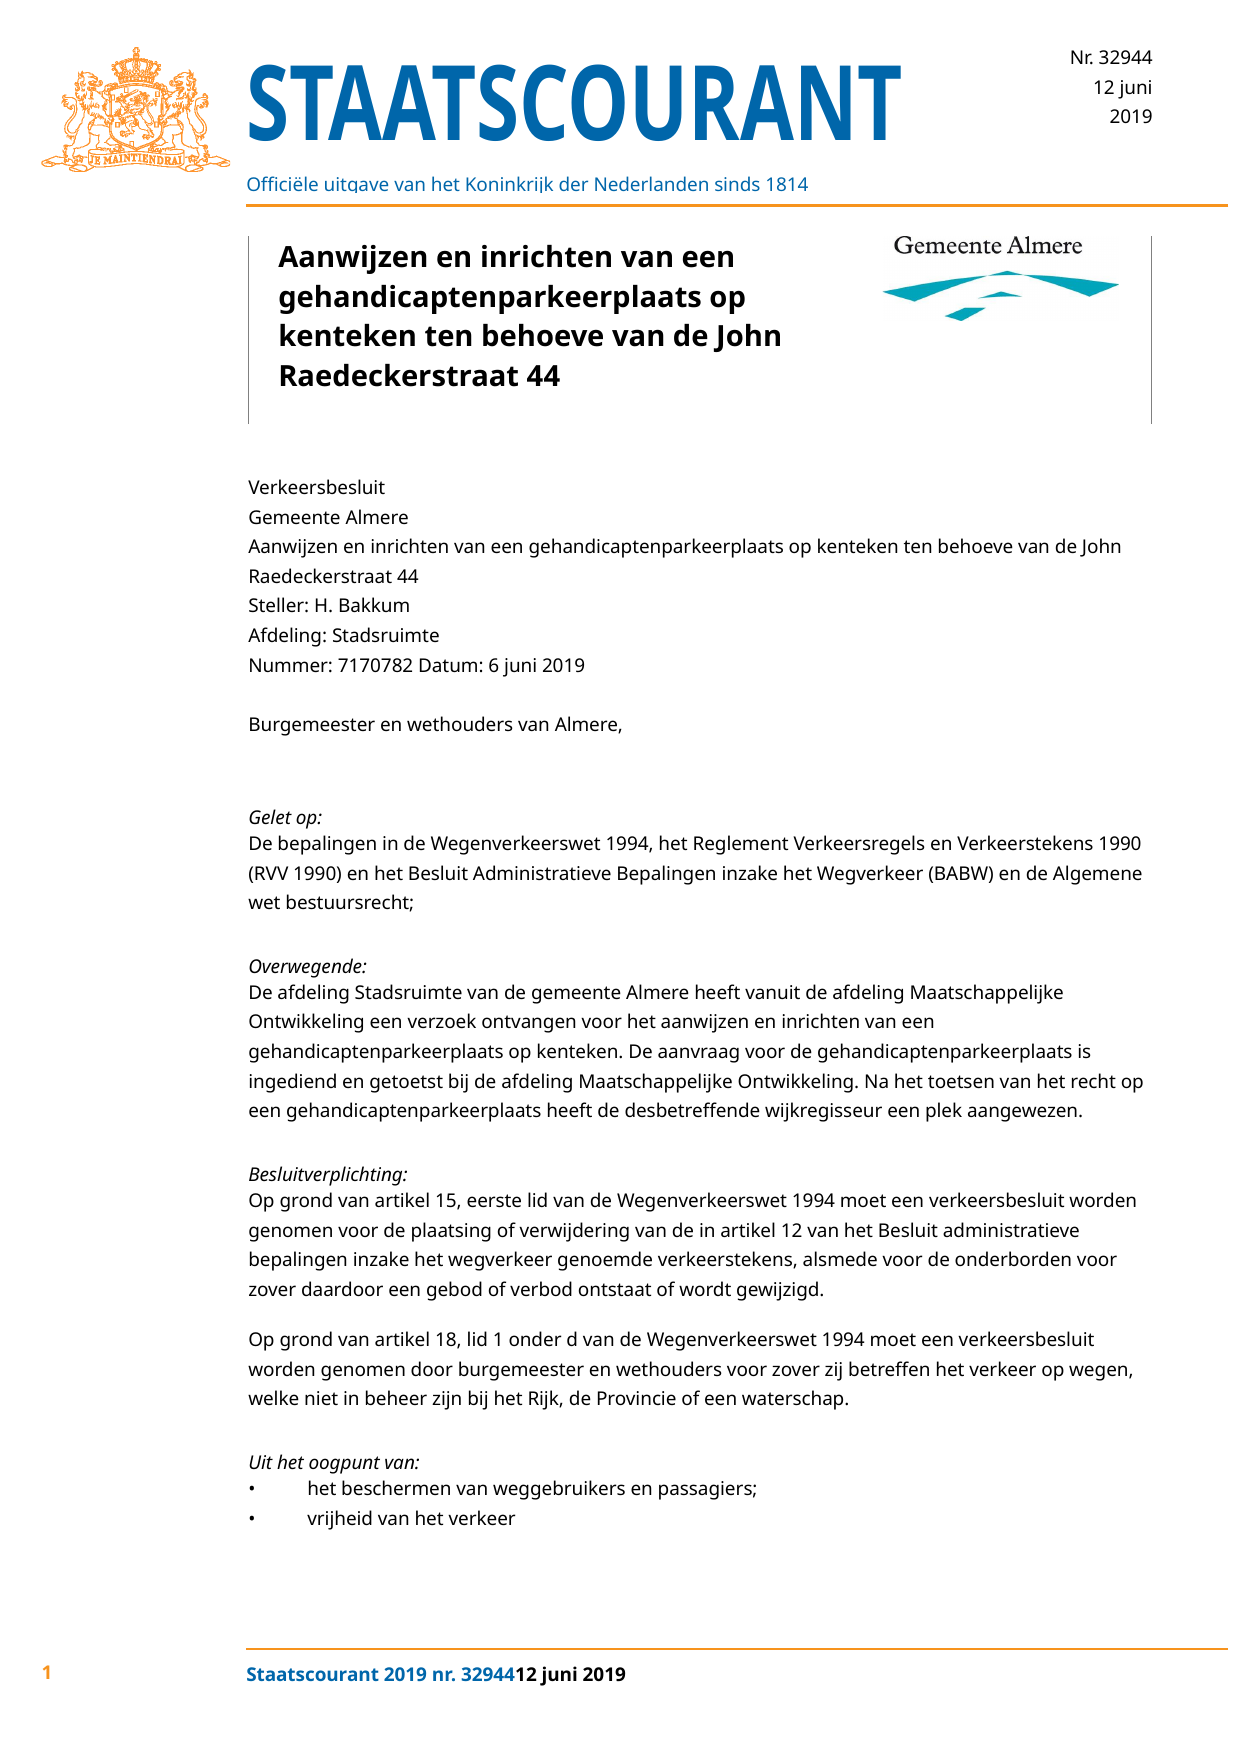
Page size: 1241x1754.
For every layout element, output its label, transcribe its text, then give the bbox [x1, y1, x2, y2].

text Nummer: 7170782 Datum: 6 juni 2019 [248, 652, 1152, 678]
text Overwegende: [248, 953, 1152, 979]
text Steller: H. Bakkum [248, 593, 1152, 618]
text De afdeling Stadsruimte van de gemeente Almere heeft vanuit de afdeling Maatschappelijke Ontwikkeling een verzoek ontvangen voor het aanwijzen en inrichten van een gehandicaptenparkeerplaats op kenteken. De aanvraag voor de gehandicaptenparkeerplaats is ingediend en getoetst bij de afdeling Maatschappelijke Ontwikkeling. Na het toetsen van het recht op een gehandicaptenparkeerplaats heeft de desbetreffende wijkregisseur een plek aangewezen. [248, 979, 1152, 1123]
text Burgemeester en wethouders van Almere, [248, 711, 1152, 737]
text Aanwijzen en inrichten van een gehandicaptenparkeerplaats op kenteken ten behoeve van de John Raedeckerstraat 44 [248, 533, 1152, 589]
text De bepalingen in de Wegenverkeerswet 1994, het Reglement Verkeersregels en Verkeerstekens 1990 (RVV 1990) en het Besluit Administratieve Bepalingen inzake het Wegverkeer (BABW) en de Algemene wet bestuursrecht; [248, 830, 1152, 915]
text Besluitverplichting: [248, 1161, 1152, 1187]
list vrijheid van het verkeer [248, 1505, 1152, 1531]
picture [41, 47, 231, 172]
text Uit het oogpunt van: [248, 1449, 1152, 1475]
text Gelet op: [248, 804, 1152, 830]
text Gemeente Almere [248, 504, 1152, 530]
text Op grond van artikel 15, eerste lid van de Wegenverkeerswet 1994 moet een verkeersbesluit worden genomen voor de plaatsing of verwijdering van de in artikel 12 van het Besluit administratieve bepalingen inzake het wegverkeer genoemde verkeerstekens, alsmede voor de onderborden voor zover daardoor een gebod of verbod ontstaat of wordt gewijzigd. [248, 1187, 1152, 1302]
picture [882, 236, 1119, 321]
list het beschermen van weggebruikers en passagiers; [248, 1475, 1152, 1501]
text Op grond van artikel 18, lid 1 onder d van de Wegenverkeerswet 1994 moet een verkeersbesluit worden genomen door burgemeester en wethouders voor zover zij betreffen het verkeer op wegen, welke niet in beheer zijn bij het Rijk, de Provincie of een waterschap. [248, 1326, 1152, 1411]
table_header Aanwijzen en inrichten van een gehandicaptenparkeerplaats op kenteken ten behoeve van de John Raedeckerstraat 44 [249, 236, 850, 424]
text Afdeling: Stadsruimte [248, 622, 1152, 648]
table_header [850, 236, 1151, 424]
text Verkeersbesluit [248, 474, 1152, 500]
